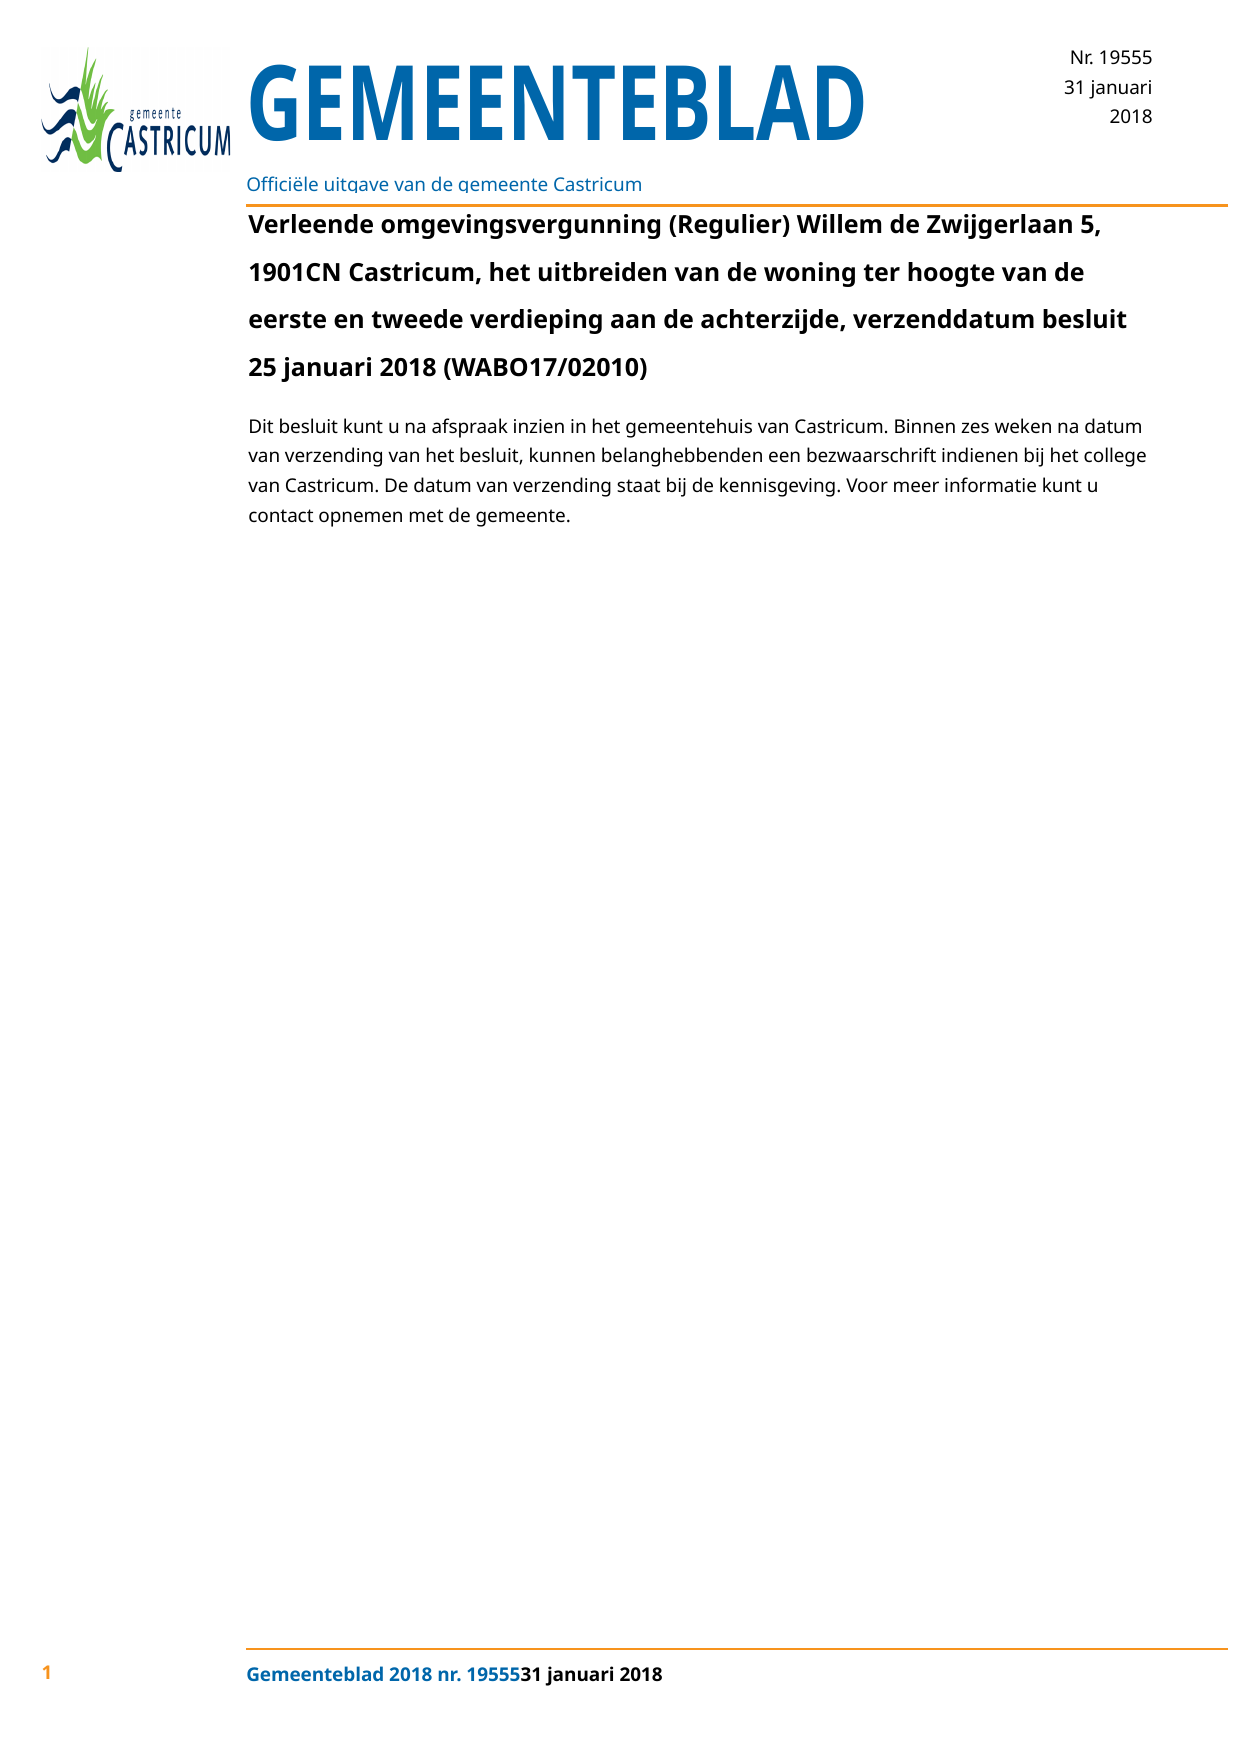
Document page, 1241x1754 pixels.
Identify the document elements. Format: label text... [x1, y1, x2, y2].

text Verleende omgevingsvergunning (Regulier) Willem de Zwijgerlaan 5, 1901CN Castricum, het uitbreiden van de woning ter hoogte van de eerste en tweede verdieping aan de achterzijde, verzenddatum besluit 25 januari 2018 (WABO17/02010) [248, 207, 1152, 384]
picture [41, 47, 231, 172]
text Dit besluit kunt u na afspraak inzien in het gemeentehuis van Castricum. Binnen zes weken na datum van verzending van het besluit, kunnen belanghebbenden een bezwaarschrift indienen bij het college van Castricum. De datum van verzending staat bij de kennisgeving. Voor meer informatie kunt u contact opnemen met de gemeente. [248, 413, 1152, 528]
